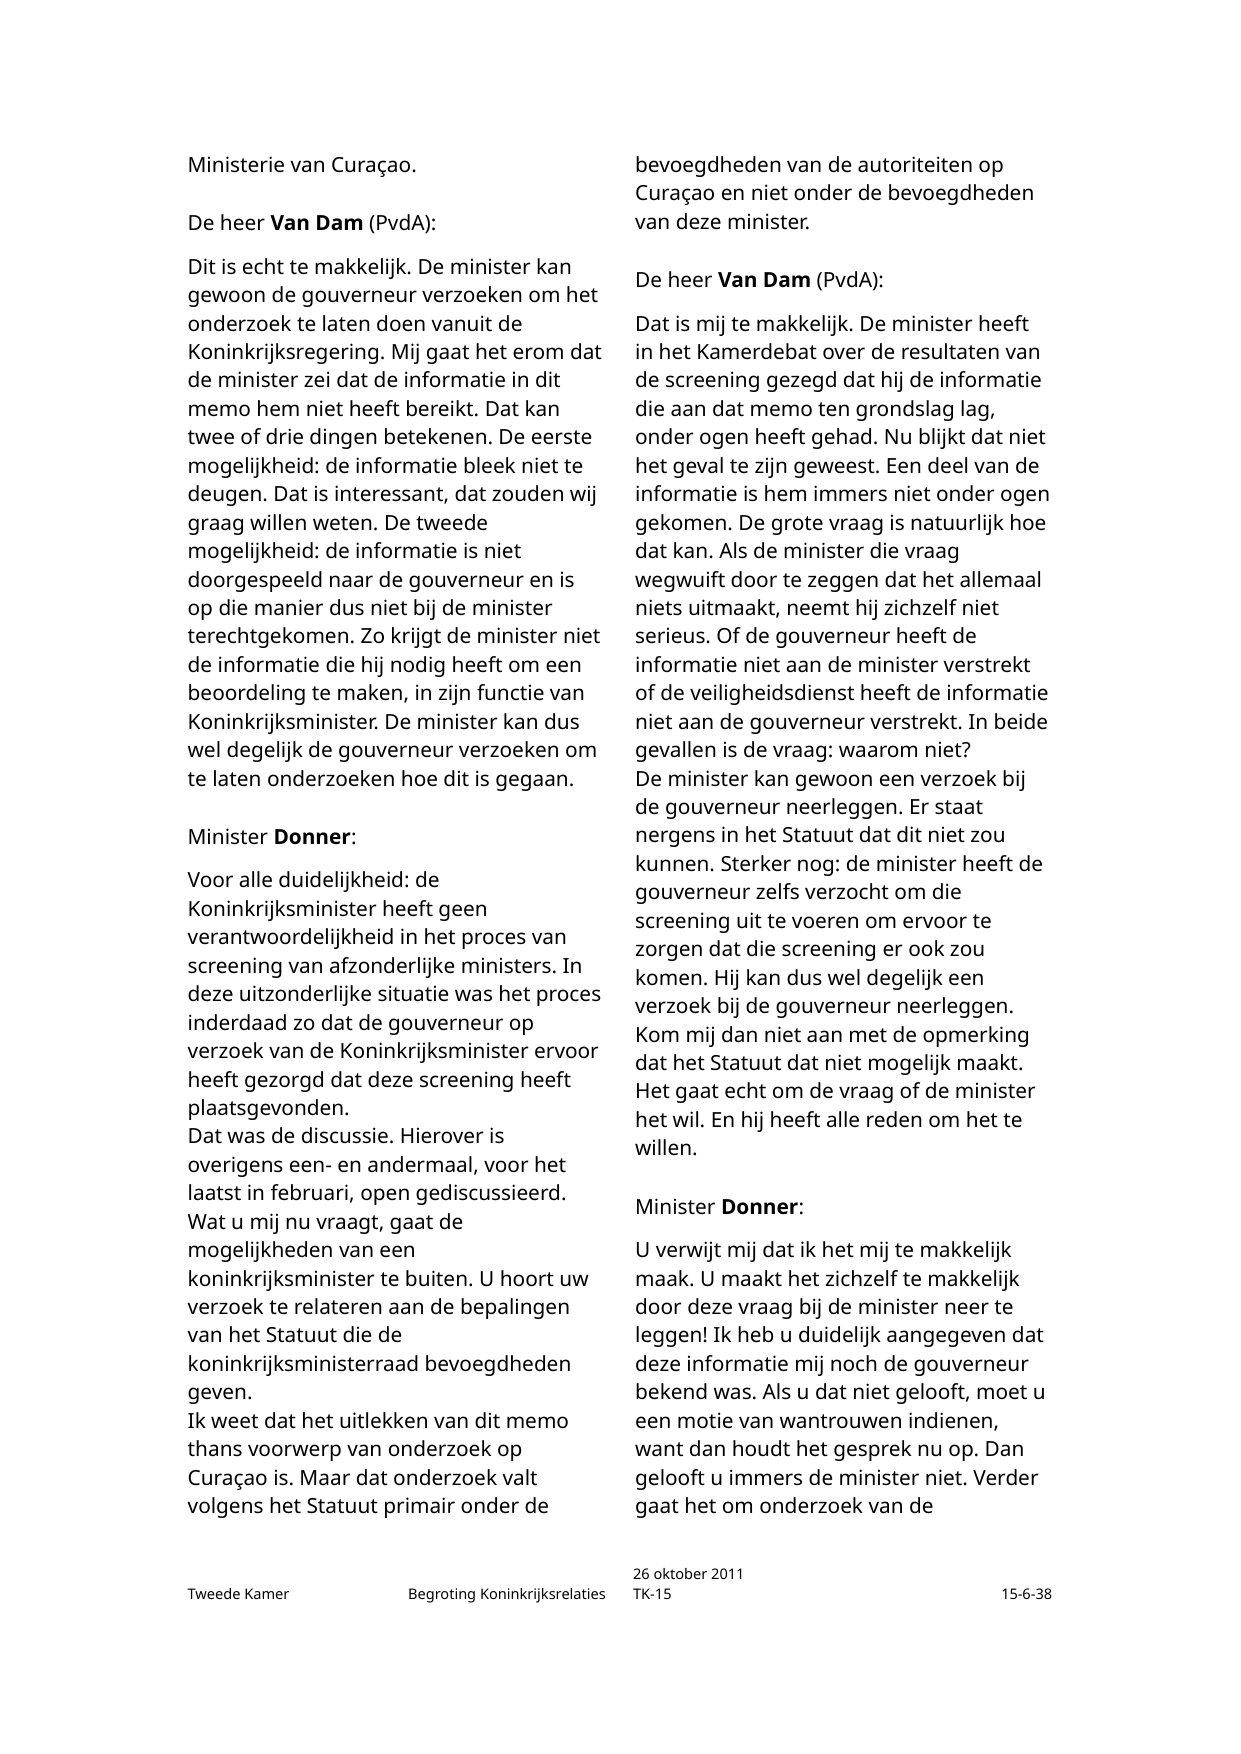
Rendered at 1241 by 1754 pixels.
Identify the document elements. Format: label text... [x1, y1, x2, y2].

text De minister kan gewoon een verzoek bij de gouverneur neerleggen. Er staat nergens in het Statuut dat dit niet zou kunnen. Sterker nog: de minister heeft de gouverneur zelfs verzocht om die screening uit te voeren om ervoor te zorgen dat die screening er ook zou komen. Hij kan dus wel degelijk een verzoek bij de gouverneur neerleggen. Kom mij dan niet aan met de opmerking dat het Statuut dat niet mogelijk maakt. Het gaat echt om de vraag of de minister het wil. En hij heeft alle reden om het te willen. [635, 764, 1053, 1162]
text bevoegdheden van de autoriteiten op Curaçao en niet onder de bevoegdheden van deze minister. [635, 150, 1053, 235]
text Dat was de discussie. Hierover is overigens een- en andermaal, voor het laatst in februari, open gediscussieerd. Wat u mij nu vraagt, gaat de mogelijkheden van een koninkrijksminister te buiten. U hoort uw verzoek te relateren aan de bepalingen van het Statuut die de koninkrijksministerraad bevoegdheden geven. [187, 1122, 605, 1406]
text Dit is echt te makkelijk. De minister kan gewoon de gouverneur verzoeken om het onderzoek te laten doen vanuit de Koninkrijksregering. Mij gaat het erom dat de minister zei dat de informatie in dit memo hem niet heeft bereikt. Dat kan twee of drie dingen betekenen. De eerste mogelijkheid: de informatie bleek niet te deugen. Dat is interessant, dat zouden wij graag willen weten. De tweede mogelijkheid: de informatie is niet doorgespeeld naar de gouverneur en is op die manier dus niet bij de minister terechtgekomen. Zo krijgt de minister niet de informatie die hij nodig heeft om een beoordeling te maken, in zijn functie van Koninkrijksminister. De minister kan dus wel degelijk de gouverneur verzoeken om te laten onderzoeken hoe dit is gegaan. [187, 252, 605, 792]
text U verwijt mij dat ik het mij te makkelijk maak. U maakt het zichzelf te makkelijk door deze vraag bij de minister neer te leggen! Ik heb u duidelijk aangegeven dat deze informatie mij noch de gouverneur bekend was. Als u dat niet gelooft, moet u een motie van wantrouwen indienen, want dan houdt het gesprek nu op. Dan gelooft u immers de minister niet. Verder gaat het om onderzoek van de [635, 1235, 1053, 1520]
text De heer Van Dam (PvdA): [635, 265, 1053, 294]
text Voor alle duidelijkheid: de Koninkrijksminister heeft geen verantwoordelijkheid in het proces van screening van afzonderlijke ministers. In deze uitzonderlijke situatie was het proces inderdaad zo dat de gouverneur op verzoek van de Koninkrijksminister ervoor heeft gezorgd dat deze screening heeft plaatsgevonden. [187, 866, 605, 1122]
text Minister Donner: [187, 822, 605, 851]
text Ministerie van Curaçao. [187, 150, 605, 178]
text Minister Donner: [635, 1192, 1053, 1220]
text Dat is mij te makkelijk. De minister heeft in het Kamerdebat over de resultaten van de screening gezegd dat hij de informatie die aan dat memo ten grondslag lag, onder ogen heeft gehad. Nu blijkt dat niet het geval te zijn geweest. Een deel van de informatie is hem immers niet onder ogen gekomen. De grote vraag is natuurlijk hoe dat kan. Als de minister die vraag wegwuift door te zeggen dat het allemaal niets uitmaakt, neemt hij zichzelf niet serieus. Of de gouverneur heeft de informatie niet aan de minister verstrekt of de veiligheidsdienst heeft de informatie niet aan de gouverneur verstrekt. In beide gevallen is de vraag: waarom niet? [635, 309, 1053, 764]
text De heer Van Dam (PvdA): [187, 208, 605, 237]
text Ik weet dat het uitlekken van dit memo thans voorwerp van onderzoek op Curaçao is. Maar dat onderzoek valt volgens het Statuut primair onder de [187, 1406, 605, 1520]
